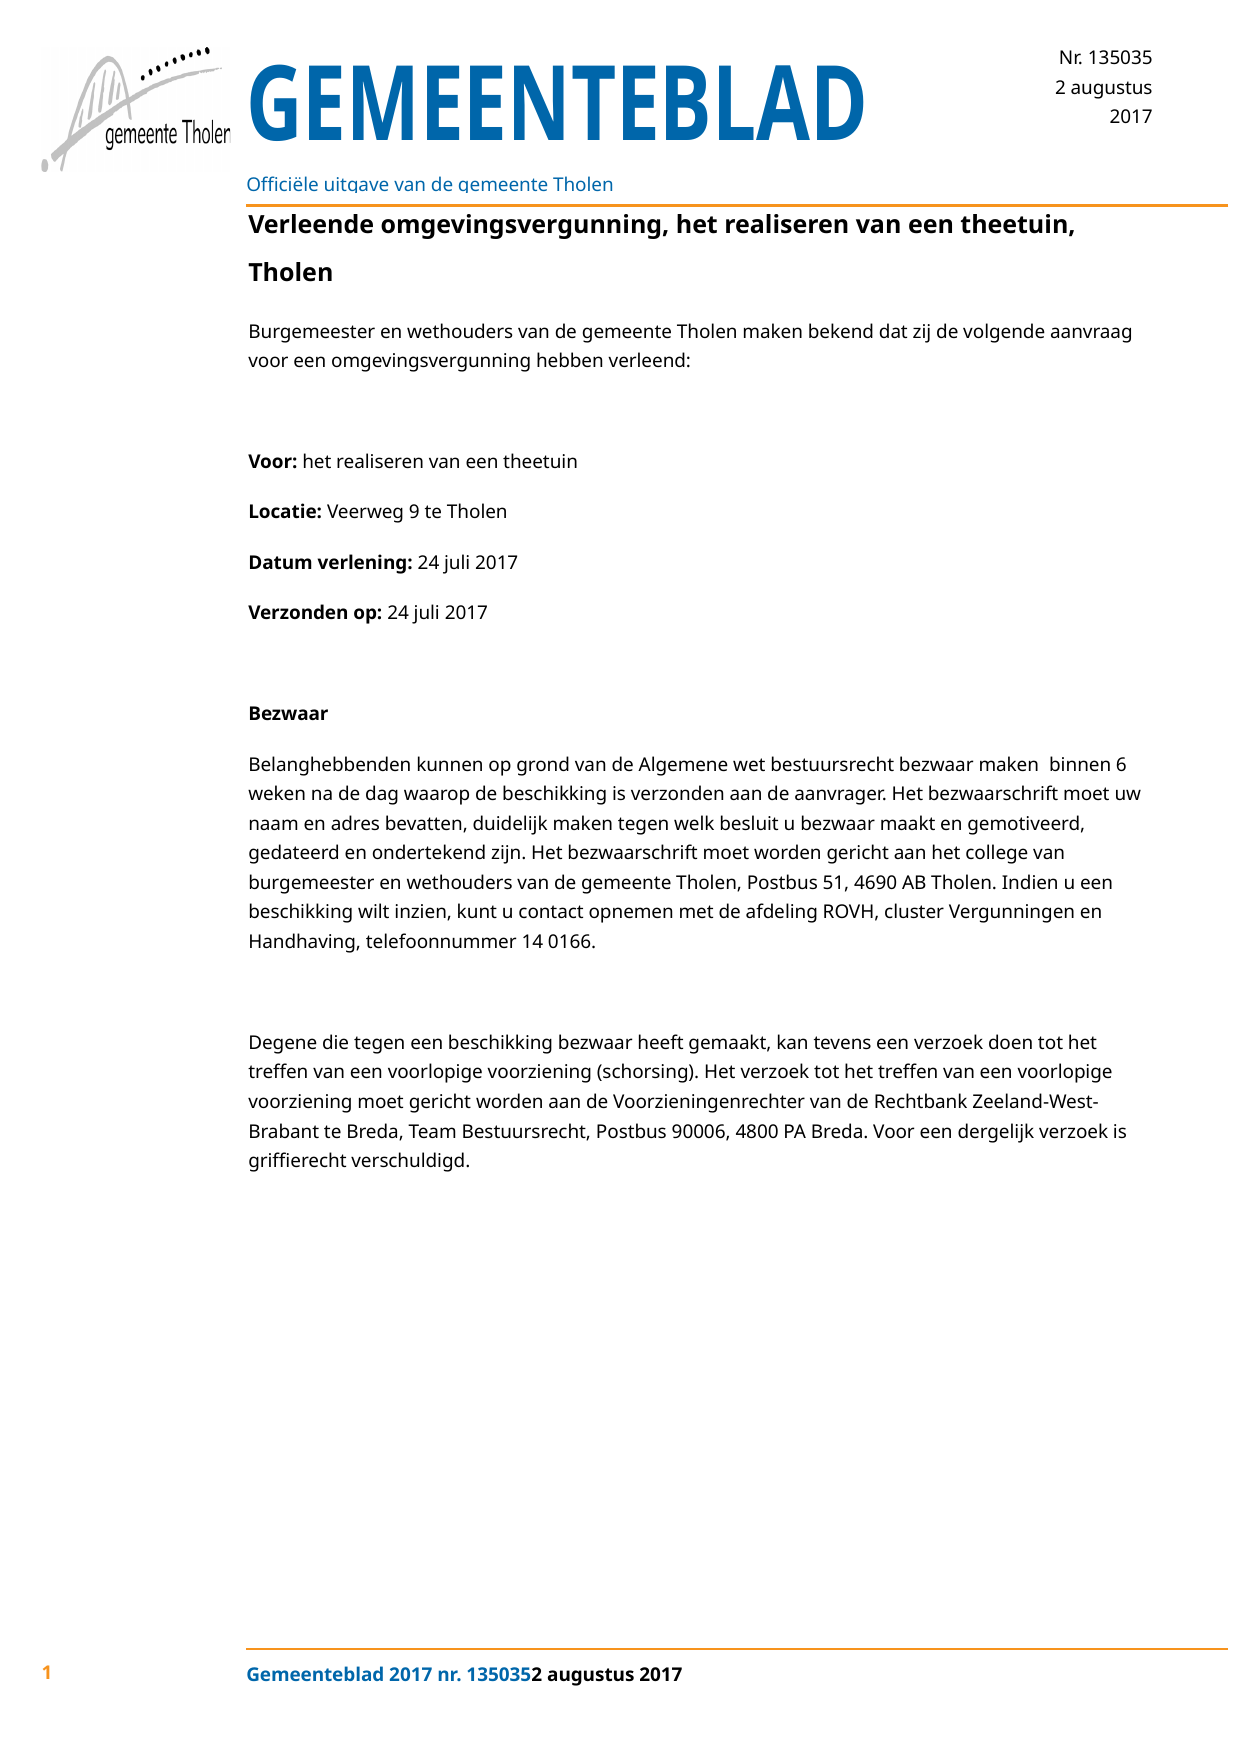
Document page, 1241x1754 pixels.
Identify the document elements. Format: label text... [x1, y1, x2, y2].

text Datum verlening: 24 juli 2017 [248, 549, 1152, 575]
text Bezwaar [248, 700, 1152, 726]
text Degene die tegen een beschikking bezwaar heeft gemaakt, kan tevens een verzoek doen tot het treffen van een voorlopige voorziening (schorsing). Het verzoek tot het treffen van een voorlopige voorziening moet gericht worden aan de Voorzieningenrechter van de Rechtbank Zeeland-West-Brabant te Breda, Team Bestuursrecht, Postbus 90006, 4800 PA Breda. Voor een dergelijk verzoek is griffierecht verschuldigd. [248, 1029, 1152, 1173]
text Locatie: Veerweg 9 te Tholen [248, 499, 1152, 524]
text Verleende omgevingsvergunning, het realiseren van een theetuin, Tholen [248, 207, 1152, 288]
text Verzonden op: 24 juli 2017 [248, 599, 1152, 625]
picture [41, 47, 231, 172]
text Belanghebbenden kunnen op grond van de Algemene wet bestuursrecht bezwaar maken binnen 6 weken na de dag waarop de beschikking is verzonden aan de aanvrager. Het bezwaarschrift moet uw naam en adres bevatten, duidelijk maken tegen welk besluit u bezwaar maakt en gemotiveerd, gedateerd en ondertekend zijn. Het bezwaarschrift moet worden gericht aan het college van burgemeester en wethouders van de gemeente Tholen, Postbus 51, 4690 AB Tholen. Indien u een beschikking wilt inzien, kunt u contact opnemen met de afdeling ROVH, cluster Vergunningen en Handhaving, telefoonnummer 14 0166. [248, 751, 1152, 954]
text Voor: het realiseren van een theetuin [248, 448, 1152, 474]
text Burgemeester en wethouders van de gemeente Tholen maken bekend dat zij de volgende aanvraag voor een omgevingsvergunning hebben verleend: [248, 318, 1152, 373]
